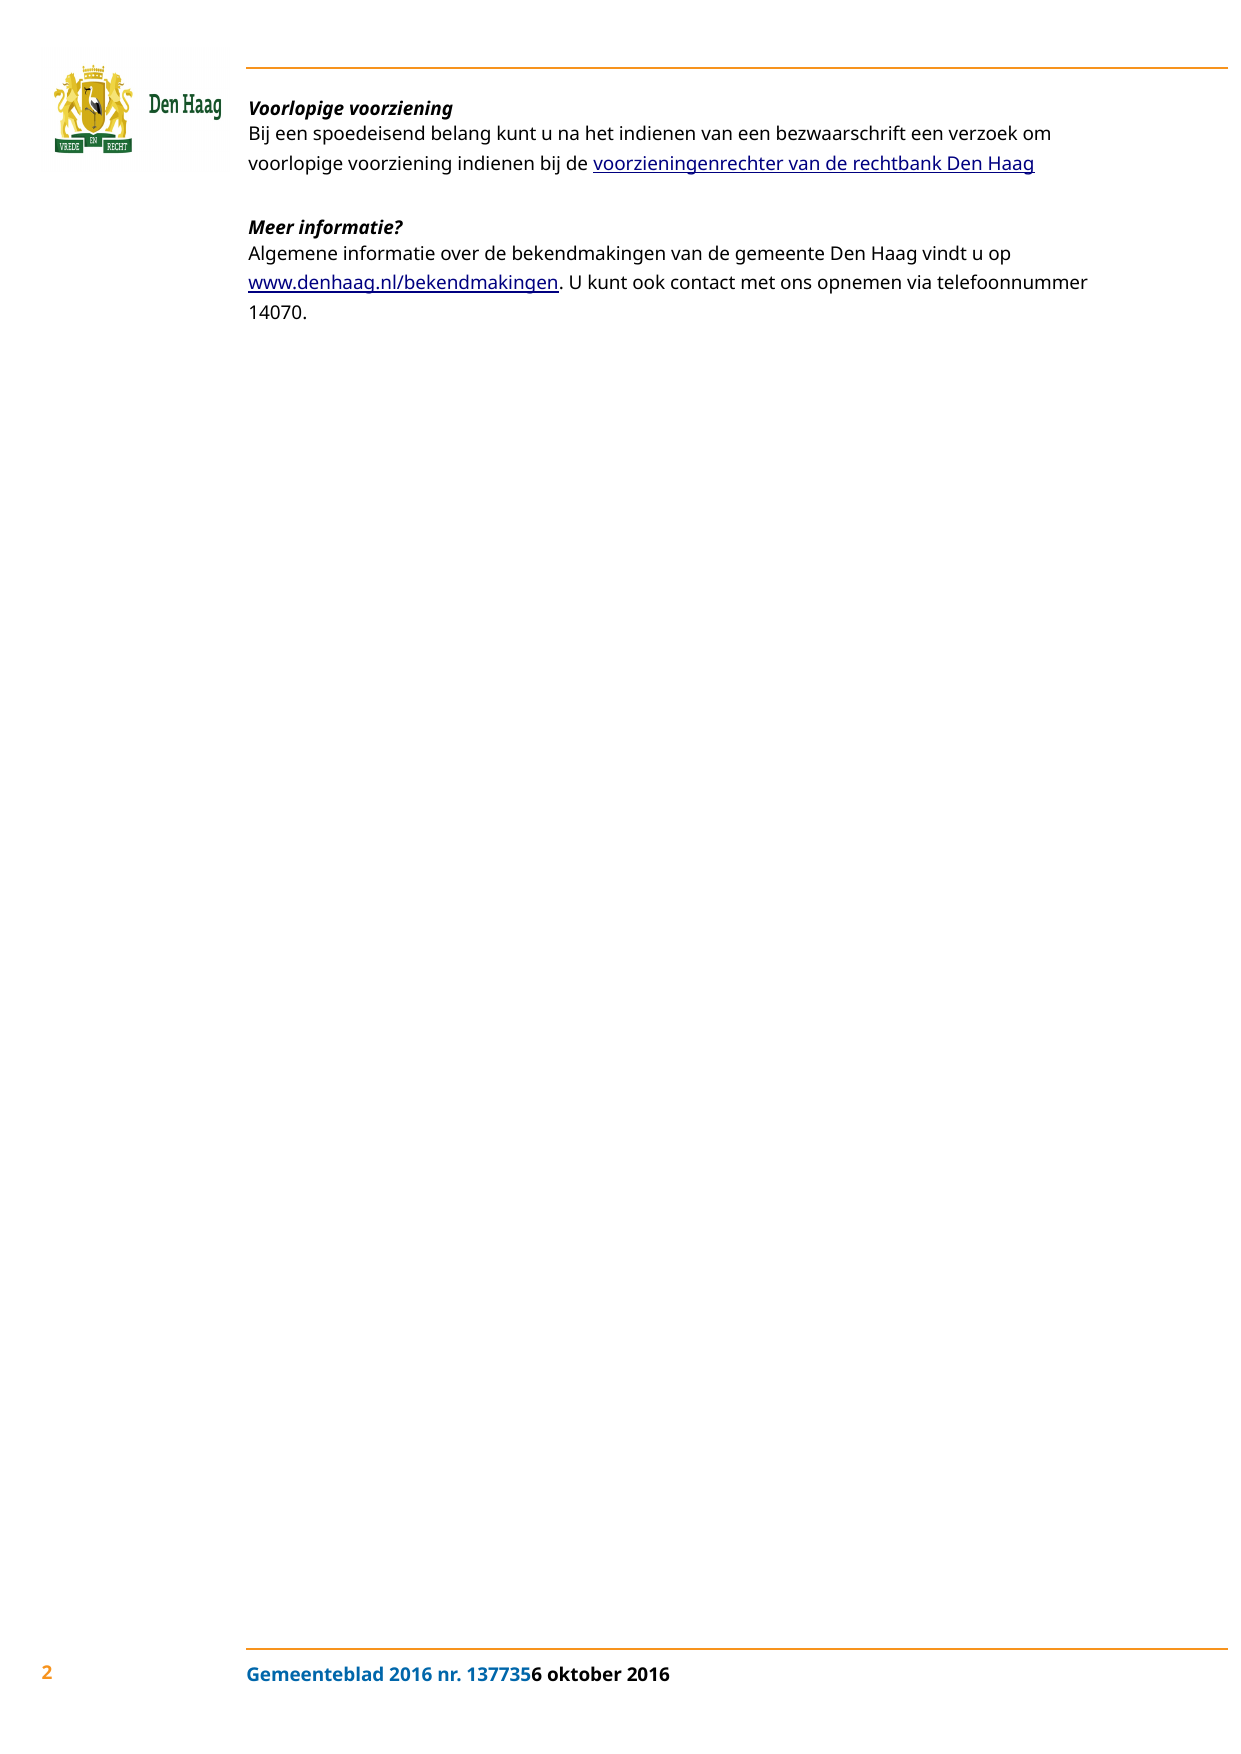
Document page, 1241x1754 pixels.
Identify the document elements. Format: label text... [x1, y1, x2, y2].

picture [41, 47, 231, 172]
text Algemene informatie over de bekendmakingen van de gemeente Den Haag vindt u op www.denhaag.nl/bekendmakingen. U kunt ook contact met ons opnemen via telefoonnummer 14070. [248, 240, 1152, 325]
text Meer informatie? [248, 214, 1152, 240]
text Voorlopige voorziening [248, 95, 1152, 121]
text Bij een spoedeisend belang kunt u na het indienen van een bezwaarschrift een verzoek om voorlopige voorziening indienen bij de voorzieningenrechter van de rechtbank Den Haag [248, 121, 1152, 176]
